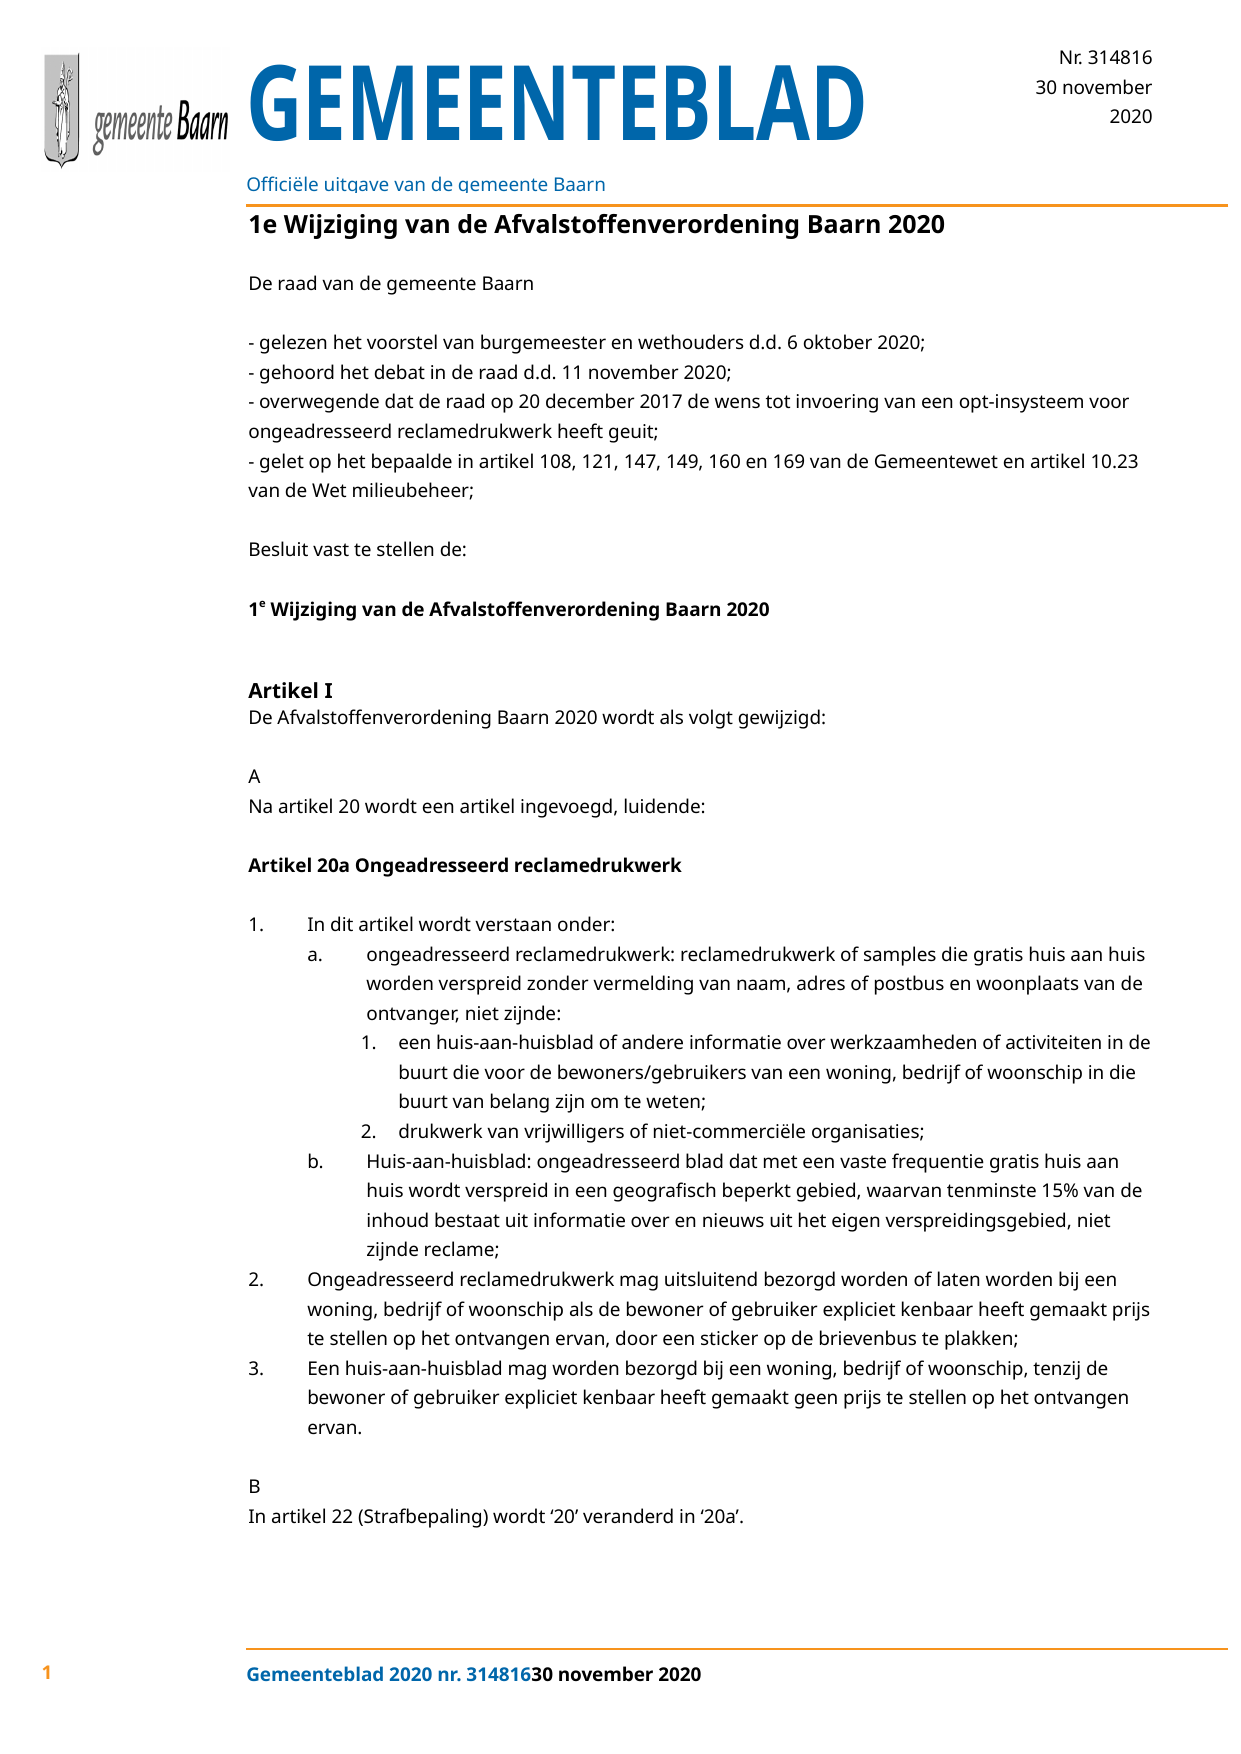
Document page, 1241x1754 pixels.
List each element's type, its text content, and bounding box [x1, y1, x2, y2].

list ongeadresseerd reclamedrukwerk: reclamedrukwerk of samples die gratis huis aan huis worden verspreid zonder vermelding van naam, adres of postbus en woonplaats van de ontvanger, niet zijnde: [307, 941, 1152, 1026]
text Artikel 20a Ongeadresseerd reclamedrukwerk [248, 852, 1152, 878]
picture [41, 47, 231, 172]
list Ongeadresseerd reclamedrukwerk mag uitsluitend bezorgd worden of laten worden bij een woning, bedrijf of woonschip als de bewoner of gebruiker expliciet kenbaar heeft gemaakt prijs te stellen op het ontvangen ervan, door een sticker op de brievenbus te plakken; [248, 1266, 1152, 1351]
text In artikel 22 (Strafbepaling) wordt ‘20’ veranderd in ‘20a’. [248, 1503, 1152, 1529]
text - gelet op het bepaalde in artikel 108, 121, 147, 149, 160 en 169 van de Gemeentewet en artikel 10.23 van de Wet milieubeheer; [248, 448, 1152, 503]
list een huis-aan-huisblad of andere informatie over werkzaamheden of activiteiten in de buurt die voor de bewoners/gebruikers van een woning, bedrijf of woonschip in die buurt van belang zijn om te weten; [361, 1029, 1152, 1114]
text A [248, 763, 1152, 789]
text - gehoord het debat in de raad d.d. 11 november 2020; [248, 359, 1152, 385]
text - overwegende dat de raad op 20 december 2017 de wens tot invoering van een opt-insysteem voor ongeadresseerd reclamedrukwerk heeft geuit; [248, 389, 1152, 444]
text B [248, 1473, 1152, 1499]
text De raad van de gemeente Baarn [248, 270, 1152, 296]
list Huis-aan-huisblad: ongeadresseerd blad dat met een vaste frequentie gratis huis aan huis wordt verspreid in een geografisch beperkt gebied, waarvan tenminste 15% van de inhoud bestaat uit informatie over en nieuws uit het eigen verspreidingsgebied, niet zijnde reclame; [307, 1148, 1152, 1262]
list drukwerk van vrijwilligers of niet-commerciële organisaties; [361, 1118, 1152, 1144]
text Artikel I [248, 676, 1152, 704]
text Na artikel 20 wordt een artikel ingevoegd, luidende: [248, 793, 1152, 819]
text 1e Wijziging van de Afvalstoffenverordening Baarn 2020 [248, 596, 1152, 621]
text Besluit vast te stellen de: [248, 537, 1152, 562]
text 1e Wijziging van de Afvalstoffenverordening Baarn 2020 [248, 207, 1152, 241]
text - gelezen het voorstel van burgemeester en wethouders d.d. 6 oktober 2020; [248, 329, 1152, 355]
list Een huis-aan-huisblad mag worden bezorgd bij een woning, bedrijf of woonschip, tenzij de bewoner of gebruiker expliciet kenbaar heeft gemaakt geen prijs te stellen op het ontvangen ervan. [248, 1355, 1152, 1440]
text De Afvalstoffenverordening Baarn 2020 wordt als volgt gewijzigd: [248, 704, 1152, 730]
list In dit artikel wordt verstaan onder: [248, 911, 1152, 937]
